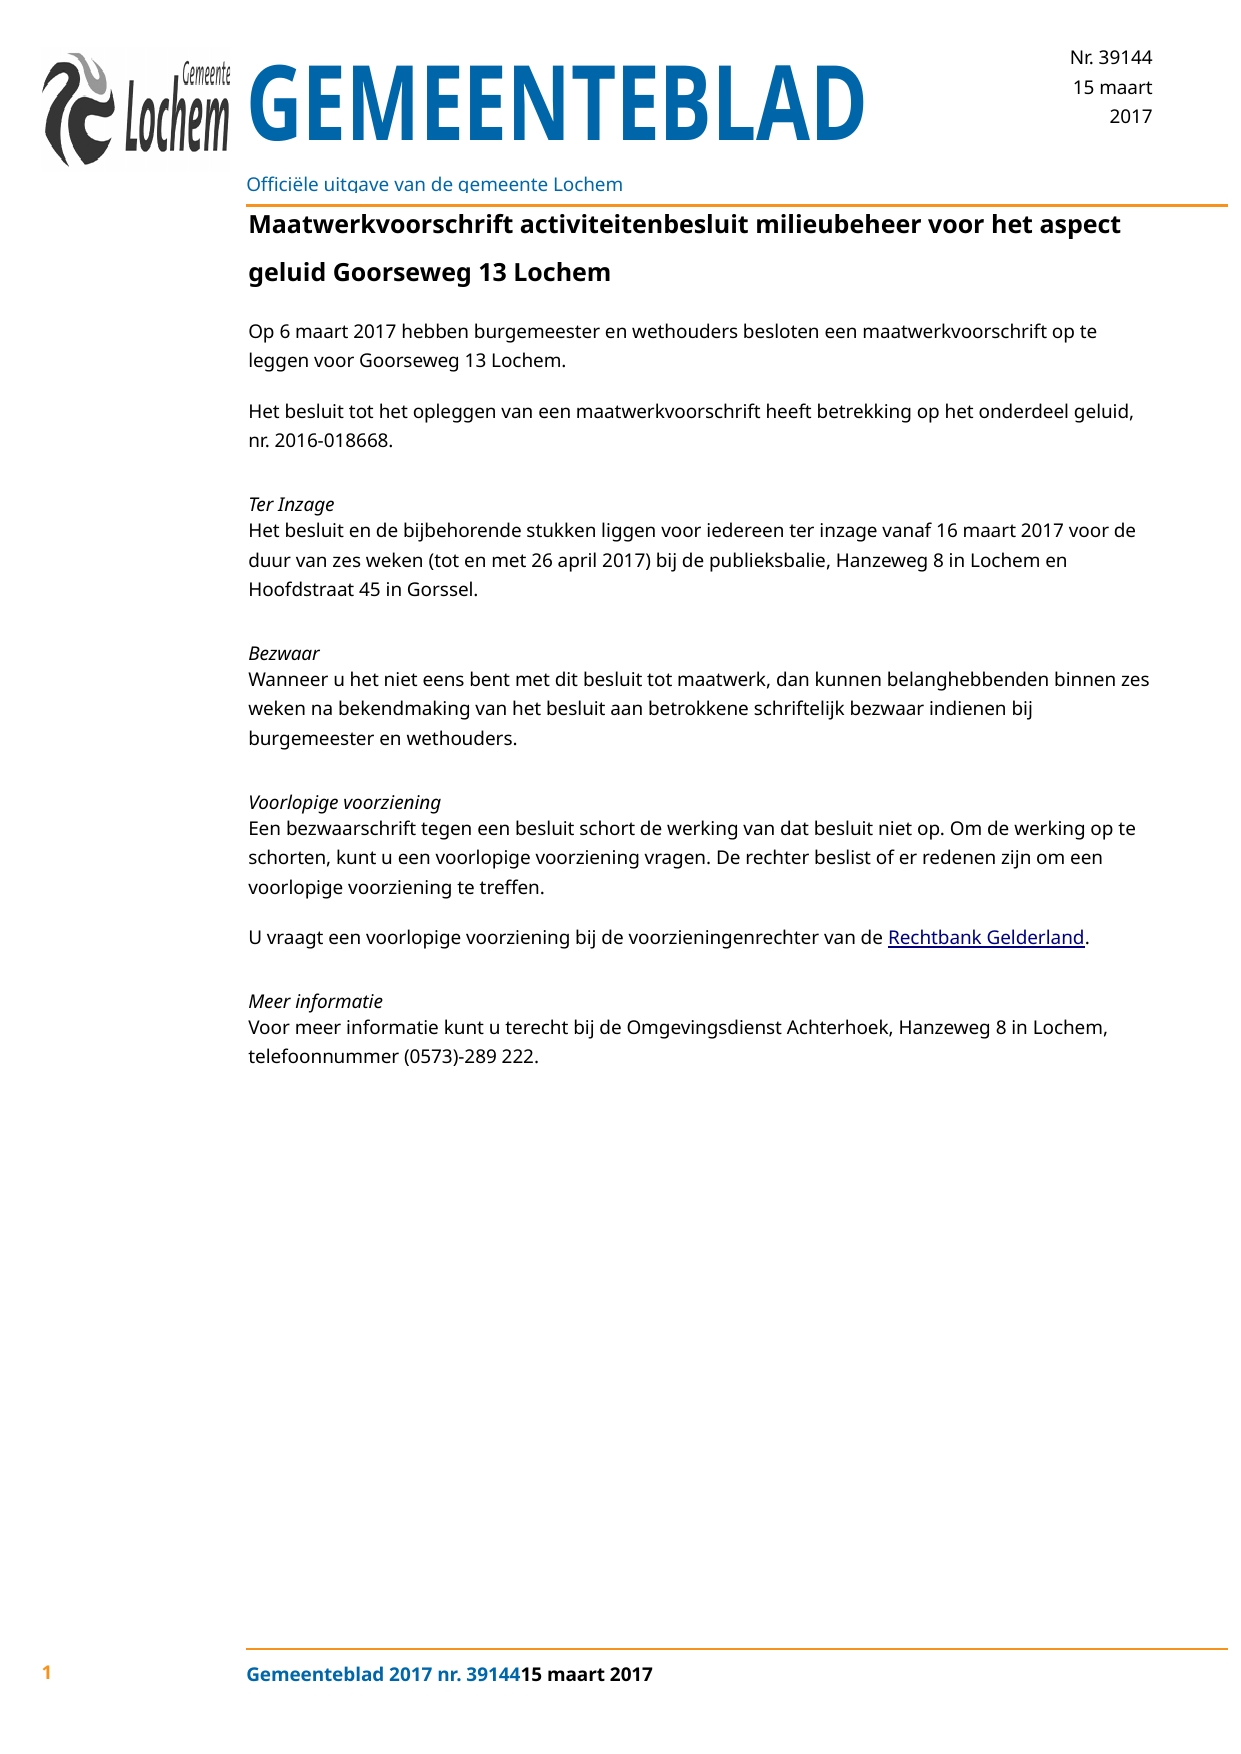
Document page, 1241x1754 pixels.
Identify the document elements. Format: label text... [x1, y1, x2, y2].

text Op 6 maart 2017 hebben burgemeester en wethouders besloten een maatwerkvoorschrift op te leggen voor Goorseweg 13 Lochem. [248, 318, 1152, 373]
text Ter Inzage [248, 491, 1152, 517]
text Bezwaar [248, 640, 1152, 666]
text Voorlopige voorziening [248, 789, 1152, 815]
text U vraagt een voorlopige voorziening bij de voorzieningenrechter van de Rechtbank Gelderland. [248, 924, 1152, 950]
text Voor meer informatie kunt u terecht bij de Omgevingsdienst Achterhoek, Hanzeweg 8 in Lochem, telefoonnummer (0573)-289 222. [248, 1014, 1152, 1069]
text Het besluit tot het opleggen van een maatwerkvoorschrift heeft betrekking op het onderdeel geluid, nr. 2016-018668. [248, 398, 1152, 453]
text Maatwerkvoorschrift activiteitenbesluit milieubeheer voor het aspect geluid Goorseweg 13 Lochem [248, 207, 1152, 288]
text Meer informatie [248, 988, 1152, 1014]
text Wanneer u het niet eens bent met dit besluit tot maatwerk, dan kunnen belanghebbenden binnen zes weken na bekendmaking van het besluit aan betrokkene schriftelijk bezwaar indienen bij burgemeester en wethouders. [248, 666, 1152, 751]
text Het besluit en de bijbehorende stukken liggen voor iedereen ter inzage vanaf 16 maart 2017 voor de duur van zes weken (tot en met 26 april 2017) bij de publieksbalie, Hanzeweg 8 in Lochem en Hoofdstraat 45 in Gorssel. [248, 517, 1152, 602]
text Een bezwaarschrift tegen een besluit schort de werking van dat besluit niet op. Om de werking op te schorten, kunt u een voorlopige voorziening vragen. De rechter beslist of er redenen zijn om een voorlopige voorziening te treffen. [248, 815, 1152, 900]
picture [41, 47, 231, 172]
